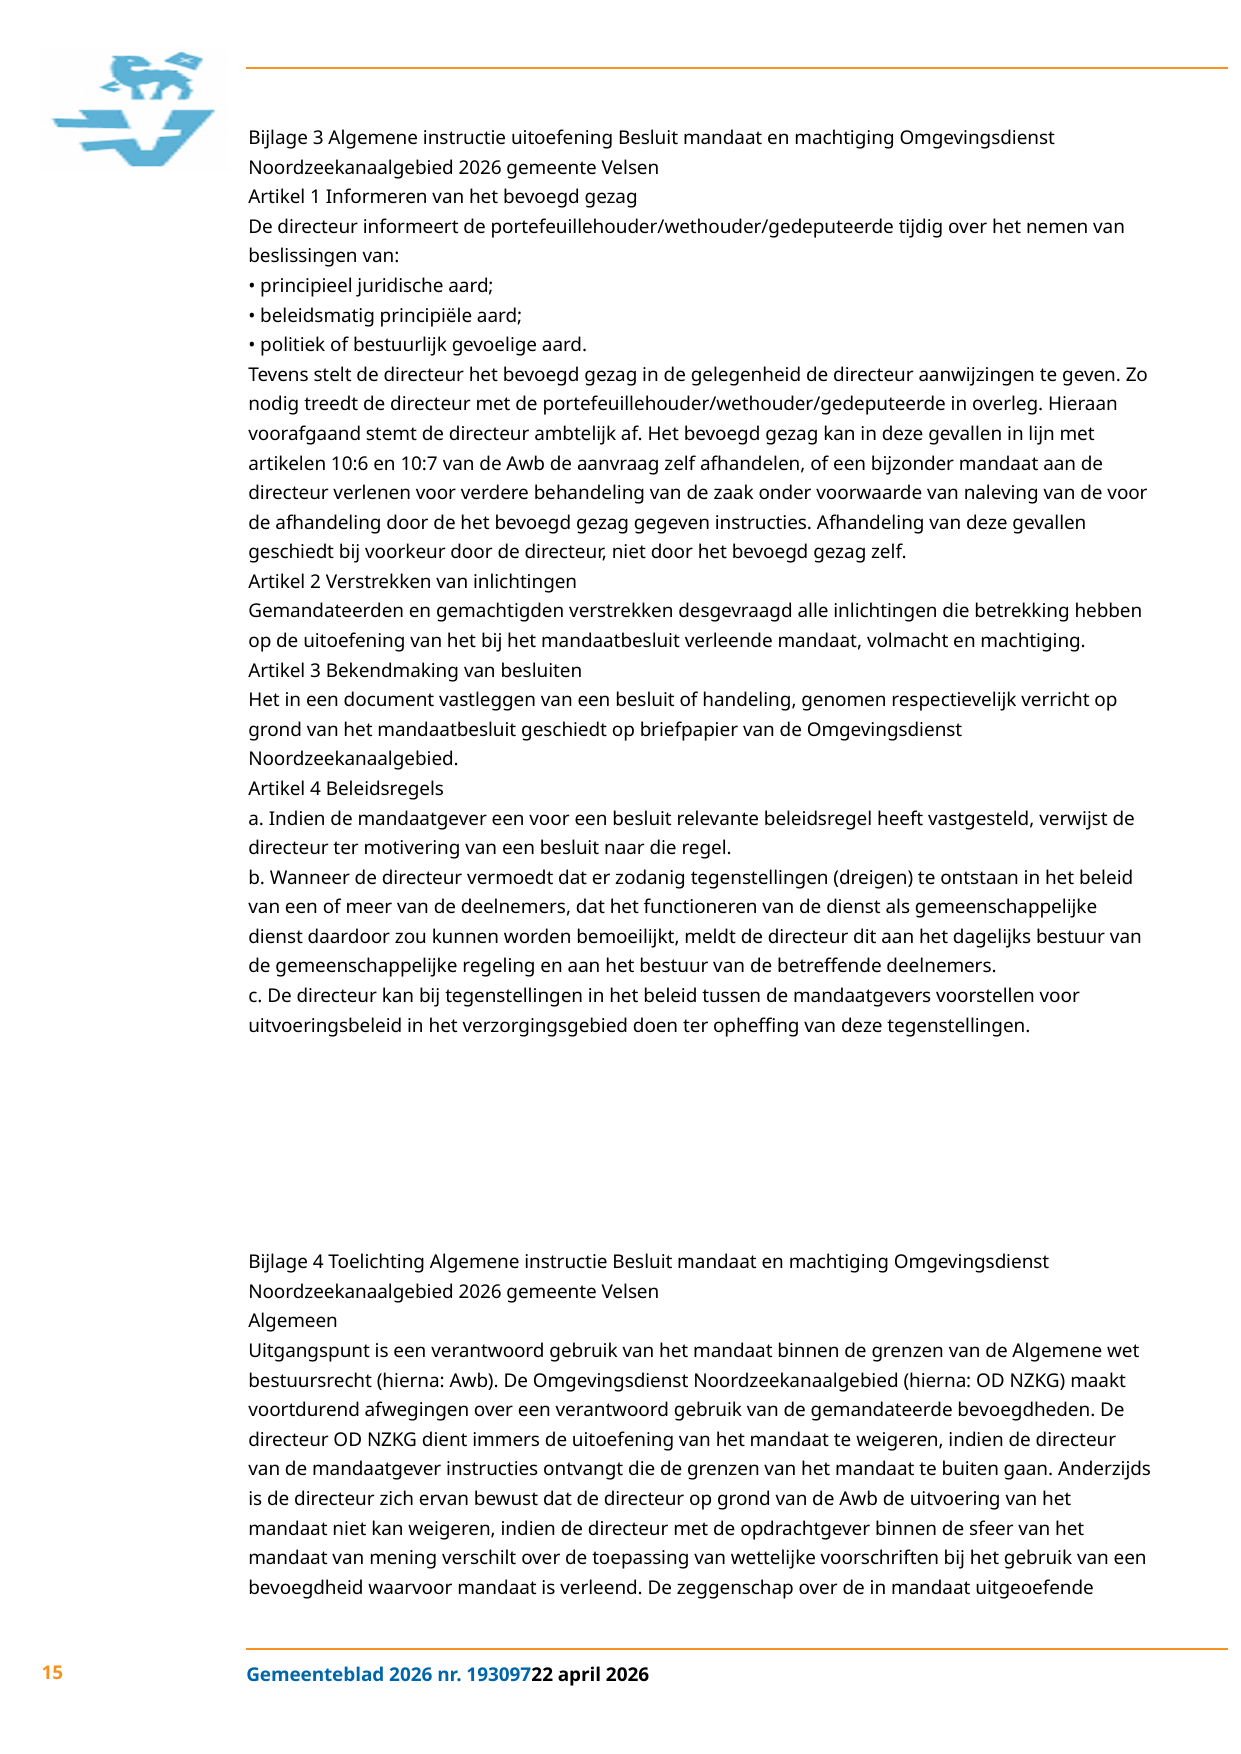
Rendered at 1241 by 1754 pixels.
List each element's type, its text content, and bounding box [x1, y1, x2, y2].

text • beleidsmatig principiële aard; [248, 302, 1152, 328]
text Het in een document vastleggen van een besluit of handeling, genomen respectievelijk verricht op grond van het mandaatbesluit geschiedt op briefpapier van de Omgevingsdienst Noordzeekanaalgebied. [248, 686, 1152, 771]
picture [41, 47, 231, 172]
text Bijlage 4 Toelichting Algemene instructie Besluit mandaat en machtiging Omgevingsdienst Noordzeekanaalgebied 2026 gemeente Velsen [248, 1248, 1152, 1304]
text c. De directeur kan bij tegenstellingen in het beleid tussen de mandaatgevers voorstellen voor uitvoeringsbeleid in het verzorgingsgebied doen ter opheffing van deze tegenstellingen. [248, 982, 1152, 1038]
text a. Indien de mandaatgever een voor een besluit relevante beleidsregel heeft vastgesteld, verwijst de directeur ter motivering van een besluit naar die regel. [248, 805, 1152, 860]
text Bijlage 3 Algemene instructie uitoefening Besluit mandaat en machtiging Omgevingsdienst Noordzeekanaalgebied 2026 gemeente Velsen [248, 124, 1152, 180]
text Artikel 2 Verstrekken van inlichtingen [248, 568, 1152, 594]
text • politiek of bestuurlijk gevoelige aard. [248, 331, 1152, 357]
text Gemandateerden en gemachtigden verstrekken desgevraagd alle inlichtingen die betrekking hebben op de uitoefening van het bij het mandaatbesluit verleende mandaat, volmacht en machtiging. [248, 598, 1152, 653]
text Artikel 4 Beleidsregels [248, 775, 1152, 801]
text Algemeen [248, 1308, 1152, 1333]
text b. Wanneer de directeur vermoedt dat er zodanig tegenstellingen (dreigen) te ontstaan in het beleid van een of meer van de deelnemers, dat het functioneren van de dienst als gemeenschappelijke dienst daardoor zou kunnen worden bemoeilijkt, meldt de directeur dit aan het dagelijks bestuur van de gemeenschappelijke regeling en aan het bestuur van de betreffende deelnemers. [248, 864, 1152, 978]
text Artikel 3 Bekendmaking van besluiten [248, 657, 1152, 683]
text De directeur informeert de portefeuillehouder/wethouder/gedeputeerde tijdig over het nemen van beslissingen van: [248, 213, 1152, 268]
text Uitgangspunt is een verantwoord gebruik van het mandaat binnen de grenzen van de Algemene wet bestuursrecht (hierna: Awb). De Omgevingsdienst Noordzeekanaalgebied (hierna: OD NZKG) maakt voortdurend afwegingen over een verantwoord gebruik van de gemandateerde bevoegdheden. De directeur OD NZKG dient immers de uitoefening van het mandaat te weigeren, indien de directeur van de mandaatgever instructies ontvangt die de grenzen van het mandaat te buiten gaan. Anderzijds is de directeur zich ervan bewust dat de directeur op grond van de Awb de uitvoering van het mandaat niet kan weigeren, indien de directeur met de opdrachtgever binnen de sfeer van het mandaat van mening verschilt over de toepassing van wettelijke voorschriften bij het gebruik van een bevoegdheid waarvoor mandaat is verleend. De zeggenschap over de in mandaat uitgeoefende [248, 1337, 1152, 1600]
text Artikel 1 Informeren van het bevoegd gezag [248, 183, 1152, 209]
text • principieel juridische aard; [248, 272, 1152, 298]
text Tevens stelt de directeur het bevoegd gezag in de gelegenheid de directeur aanwijzingen te geven. Zo nodig treedt de directeur met de portefeuillehouder/wethouder/gedeputeerde in overleg. Hieraan voorafgaand stemt de directeur ambtelijk af. Het bevoegd gezag kan in deze gevallen in lijn met artikelen 10:6 en 10:7 van de Awb de aanvraag zelf afhandelen, of een bijzonder mandaat aan de directeur verlenen voor verdere behandeling van de zaak onder voorwaarde van naleving van de voor de afhandeling door de het bevoegd gezag gegeven instructies. Afhandeling van deze gevallen geschiedt bij voorkeur door de directeur, niet door het bevoegd gezag zelf. [248, 361, 1152, 564]
